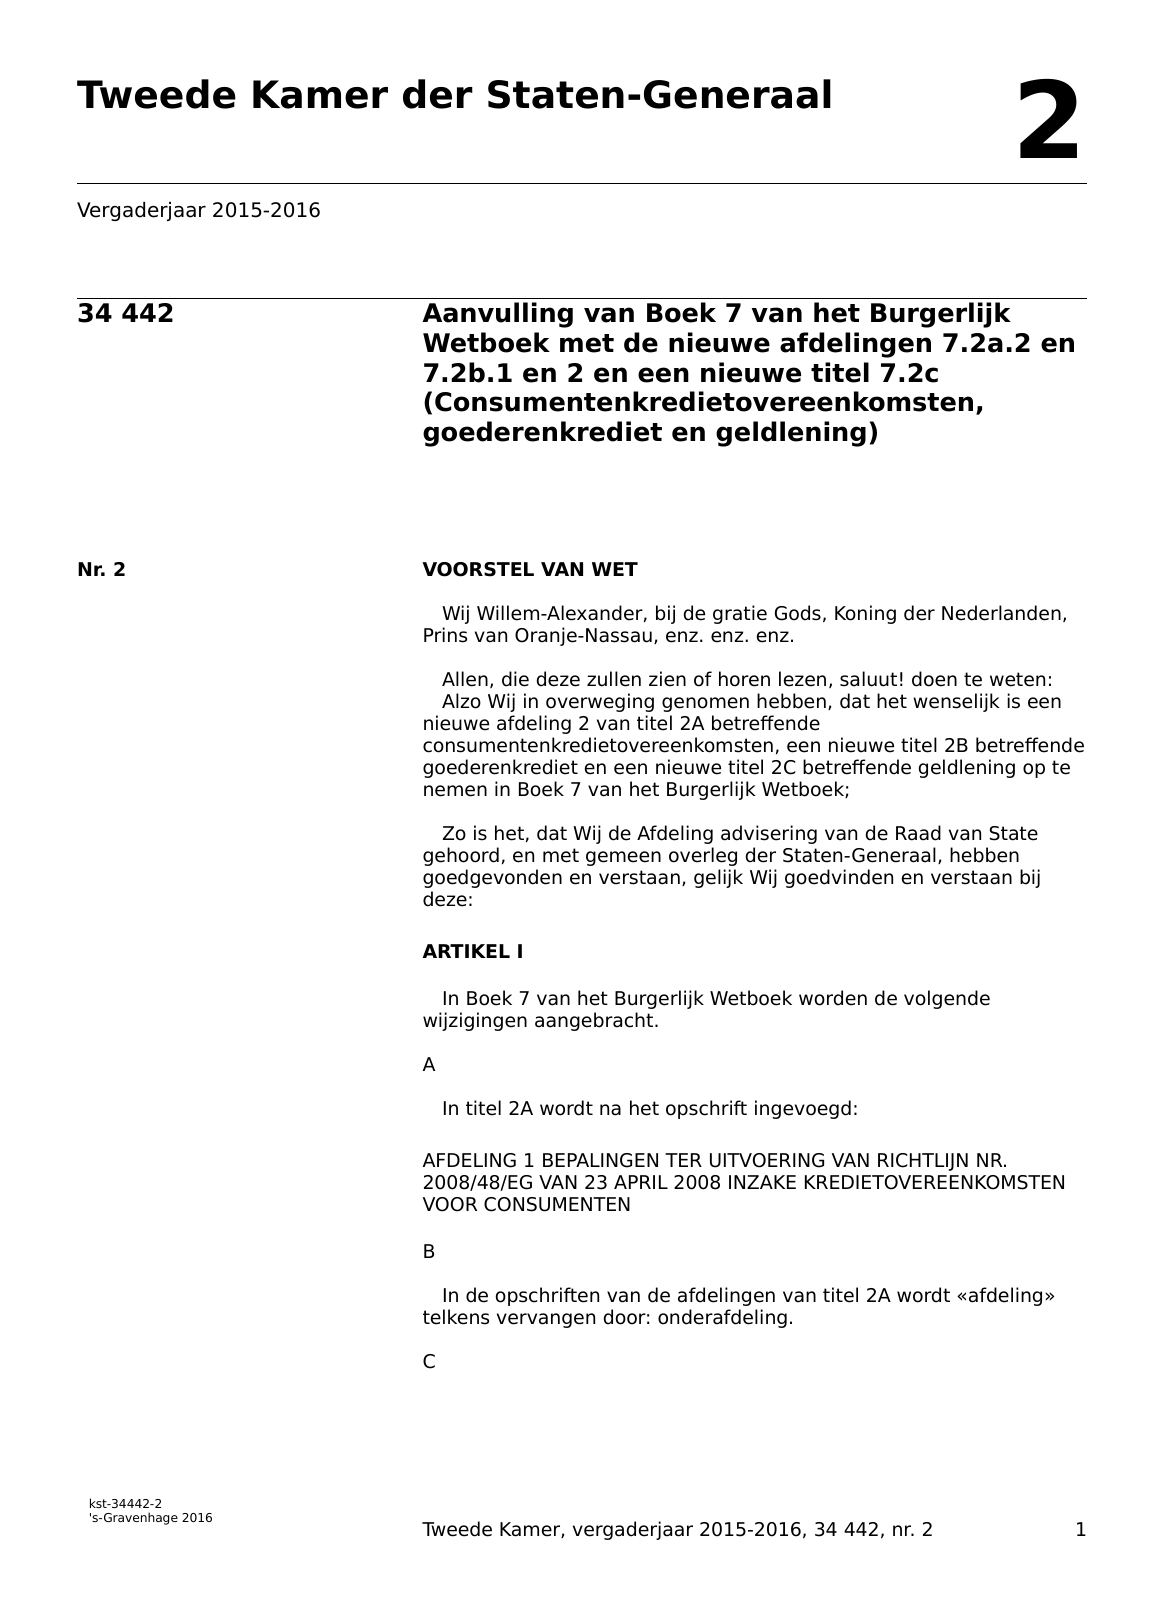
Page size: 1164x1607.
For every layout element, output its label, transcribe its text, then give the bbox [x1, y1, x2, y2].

table_header Tweede Kamer der Staten-Generaal [77, 59, 886, 183]
text Alzo Wij in overweging genomen hebben, dat het wenselijk is een nieuwe afdeling 2 van titel 2A betreffende consumentenkredietovereenkomsten, een nieuwe titel 2B betreffende goederenkrediet en een nieuwe titel 2C betreffende geldlening op te nemen in Boek 7 van het Burgerlijk Wetboek; [422, 691, 1087, 801]
subtitle Nr. 2 VOORSTEL VAN WET [77, 558, 1087, 580]
text Zo is het, dat Wij de Afdeling advisering van de Raad van State gehoord, en met gemeen overleg der Staten-Generaal, hebben goedgevonden en verstaan, gelijk Wij goedvinden en verstaan bij deze: [422, 823, 1087, 911]
text kst-34442-2 [88, 1497, 323, 1511]
text In de opschriften van de afdelingen van titel 2A wordt «afdeling» telkens vervangen door: onderafdeling. [422, 1285, 1087, 1329]
text In Boek 7 van het Burgerlijk Wetboek worden de volgende wijzigingen aangebracht. [422, 988, 1087, 1032]
text Allen, die deze zullen zien of horen lezen, saluut! doen te weten: [422, 669, 1087, 691]
text In titel 2A wordt na het opschrift ingevoegd: [422, 1098, 1087, 1120]
subtitle ARTIKEL I [422, 941, 1087, 963]
text C [422, 1351, 1087, 1373]
text B [422, 1241, 1087, 1263]
text Wij Willem-Alexander, bij de gratie Gods, Koning der Nederlanden, Prins van Oranje-Nassau, enz. enz. enz. [422, 603, 1087, 647]
text A [422, 1054, 1087, 1076]
table_cell Vergaderjaar 2015-2016 [77, 184, 1087, 298]
subtitle 34 442 Aanvulling van Boek 7 van het Burgerlijk Wetboek met de nieuwe afdelingen 7.2a.2 en 7.2b.1 en 2 en een nieuwe titel 7.2c (Consumentenkredietovereenkomsten, goederenkrediet en geldlening) [77, 299, 1087, 447]
subtitle AFDELING 1 BEPALINGEN TER UITVOERING VAN RICHTLIJN NR. 2008/48/EG VAN 23 APRIL 2008 INZAKE KREDIETOVEREENKOMSTEN VOOR CONSUMENTEN [422, 1150, 1087, 1216]
table_header 2 [886, 59, 1087, 183]
text 's-Gravenhage 2016 [88, 1511, 323, 1525]
